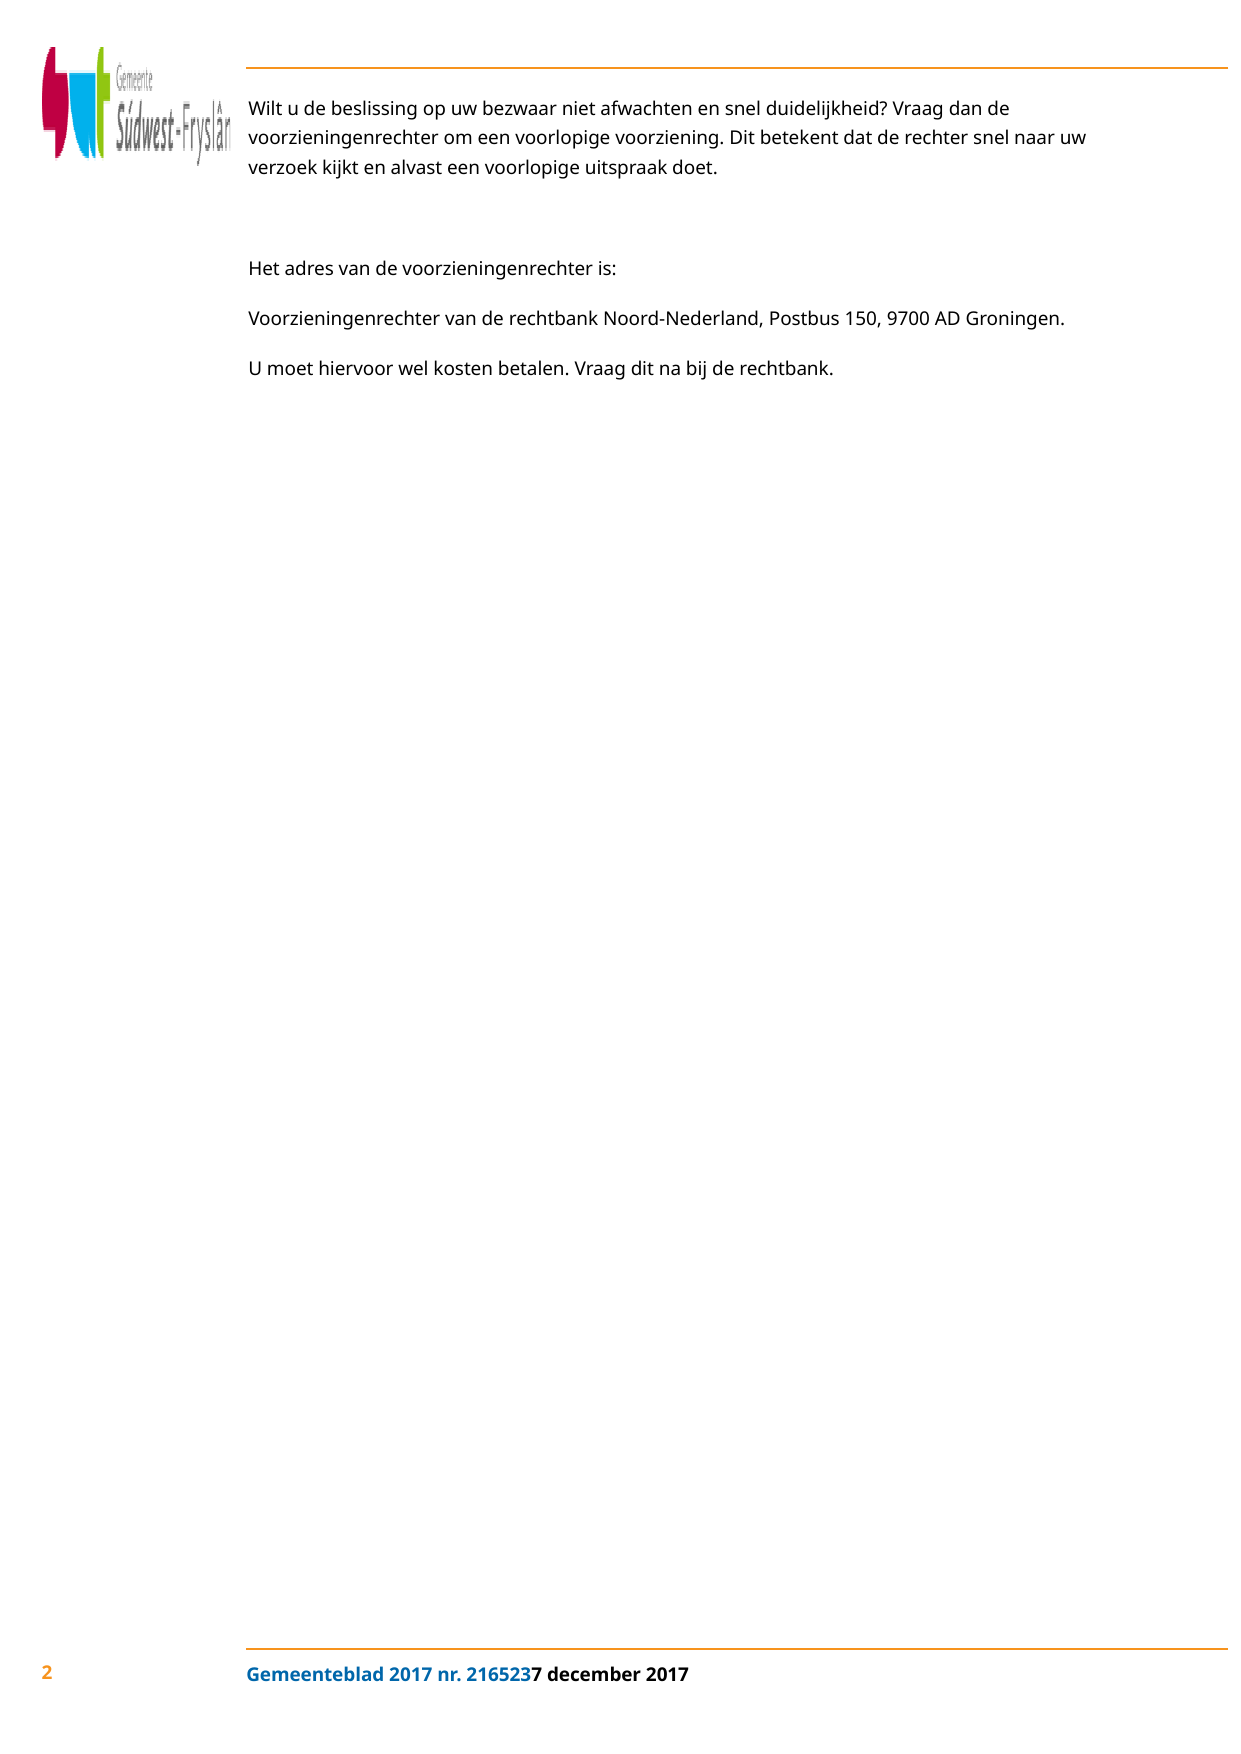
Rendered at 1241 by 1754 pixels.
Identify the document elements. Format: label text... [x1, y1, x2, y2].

text U moet hiervoor wel kosten betalen. Vraag dit na bij de rechtbank. [248, 356, 1152, 381]
text Voorzieningenrechter van de rechtbank Noord-Nederland, Postbus 150, 9700 AD Groningen. [248, 305, 1152, 331]
text Het adres van de voorzieningenrechter is: [248, 255, 1152, 281]
text Wilt u de beslissing op uw bezwaar niet afwachten en snel duidelijkheid? Vraag dan de voorzieningenrechter om een voorlopige voorziening. Dit betekent dat de rechter snel naar uw verzoek kijkt en alvast een voorlopige uitspraak doet. [248, 95, 1152, 180]
picture [41, 47, 231, 172]
